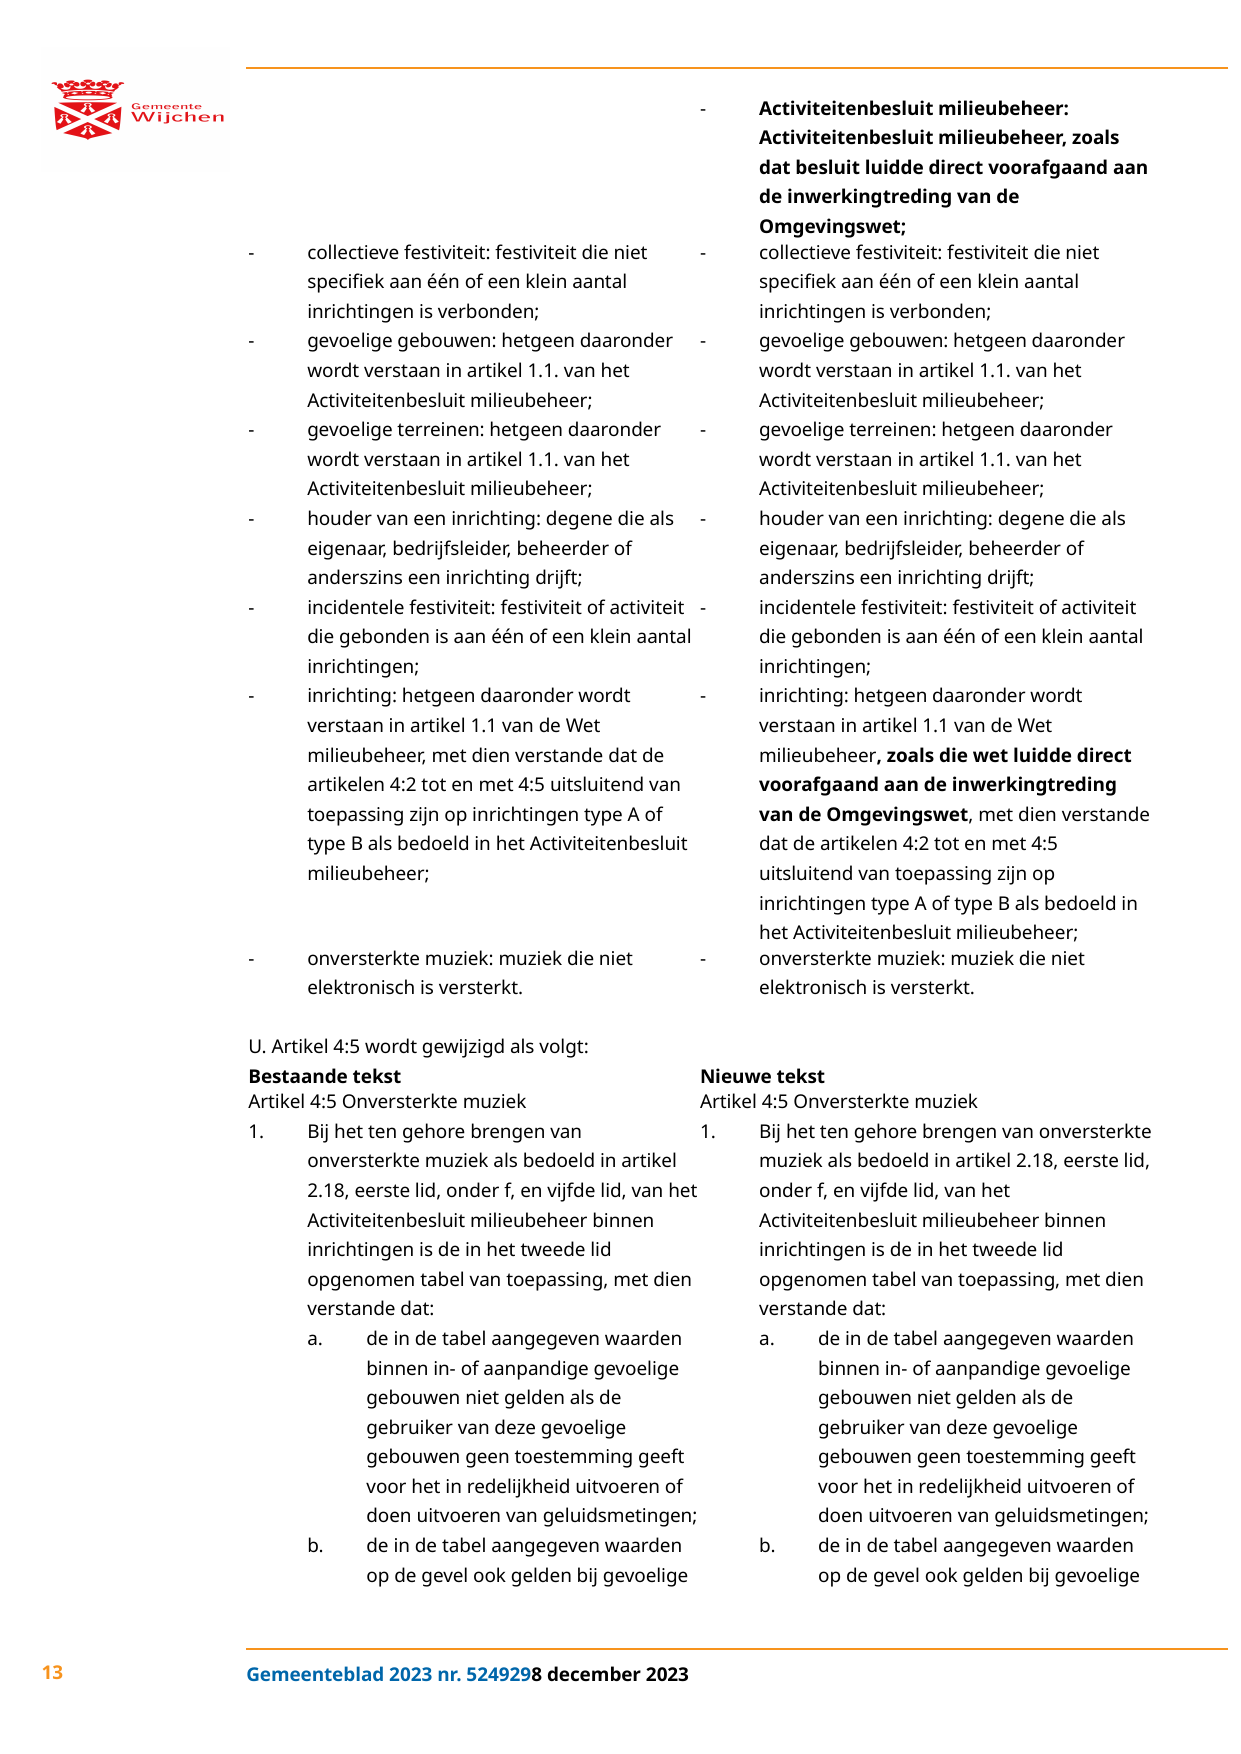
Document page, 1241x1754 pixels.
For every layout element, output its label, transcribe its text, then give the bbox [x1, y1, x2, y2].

table_cell Artikel 4:5 Onversterkte muziek Bij het ten gehore brengen van onversterkte muziek als bedoeld in artikel 2.18, eerste lid, onder f, en vijfde lid, van het Activiteitenbesluit milieubeheer binnen inrichtingen is de in het tweede lid opgenomen tabel van toepassing, met dien verstande dat: de in de tabel aangegeven waarden binnen in- of aanpandige gevoelige gebouwen niet gelden als de gebruiker van deze gevoelige gebouwen geen toestemming geeft voor het in redelijkheid uitvoeren of doen uitvoeren van geluidsmetingen; de in de tabel aangegeven waarden op de gevel ook gelden bij gevoelige [248, 1089, 700, 1588]
table_cell Activiteitenbesluit milieubeheer: Activiteitenbesluit milieubeheer, zoals dat besluit luidde direct voorafgaand aan de inwerkingtreding van de Omgevingswet; [700, 95, 1152, 239]
table_header Nieuwe tekst [700, 1063, 1152, 1088]
text U. Artikel 4:5 wordt gewijzigd als volgt: [248, 1033, 1152, 1059]
table_cell onversterkte muziek: muziek die niet elektronisch is versterkt. [700, 945, 1152, 1000]
table_cell [248, 95, 700, 239]
table_cell collectieve festiviteit: festiviteit die niet specifiek aan één of een klein aantal inrichtingen is verbonden; gevoelige gebouwen: hetgeen daaronder wordt verstaan in artikel 1.1. van het Activiteitenbesluit milieubeheer; gevoelige terreinen: hetgeen daaronder wordt verstaan in artikel 1.1. van het Activiteitenbesluit milieubeheer; houder van een inrichting: degene die als eigenaar, bedrijfsleider, beheerder of anderszins een inrichting drijft; incidentele festiviteit: festiviteit of activiteit die gebonden is aan één of een klein aantal inrichtingen; inrichting: hetgeen daaronder wordt verstaan in artikel 1.1 van de Wet milieubeheer, met dien verstande dat de artikelen 4:2 tot en met 4:5 uitsluitend van toepassing zijn op inrichtingen type A of type B als bedoeld in het Activiteitenbesluit milieubeheer; [248, 239, 700, 945]
table_cell Artikel 4:5 Onversterkte muziek Bij het ten gehore brengen van onversterkte muziek als bedoeld in artikel 2.18, eerste lid, onder f, en vijfde lid, van het Activiteitenbesluit milieubeheer binnen inrichtingen is de in het tweede lid opgenomen tabel van toepassing, met dien verstande dat: de in de tabel aangegeven waarden binnen in- of aanpandige gevoelige gebouwen niet gelden als de gebruiker van deze gevoelige gebouwen geen toestemming geeft voor het in redelijkheid uitvoeren of doen uitvoeren van geluidsmetingen; de in de tabel aangegeven waarden op de gevel ook gelden bij gevoelige [700, 1089, 1152, 1588]
table_cell onversterkte muziek: muziek die niet elektronisch is versterkt. [248, 945, 700, 1000]
picture [41, 47, 231, 172]
table_header Bestaande tekst [248, 1063, 700, 1088]
table_cell collectieve festiviteit: festiviteit die niet specifiek aan één of een klein aantal inrichtingen is verbonden; gevoelige gebouwen: hetgeen daaronder wordt verstaan in artikel 1.1. van het Activiteitenbesluit milieubeheer; gevoelige terreinen: hetgeen daaronder wordt verstaan in artikel 1.1. van het Activiteitenbesluit milieubeheer; houder van een inrichting: degene die als eigenaar, bedrijfsleider, beheerder of anderszins een inrichting drijft; incidentele festiviteit: festiviteit of activiteit die gebonden is aan één of een klein aantal inrichtingen; inrichting: hetgeen daaronder wordt verstaan in artikel 1.1 van de Wet milieubeheer, zoals die wet luidde direct voorafgaand aan de inwerkingtreding van de Omgevingswet, met dien verstande dat de artikelen 4:2 tot en met 4:5 uitsluitend van toepassing zijn op inrichtingen type A of type B als bedoeld in het Activiteitenbesluit milieubeheer; [700, 239, 1152, 945]
